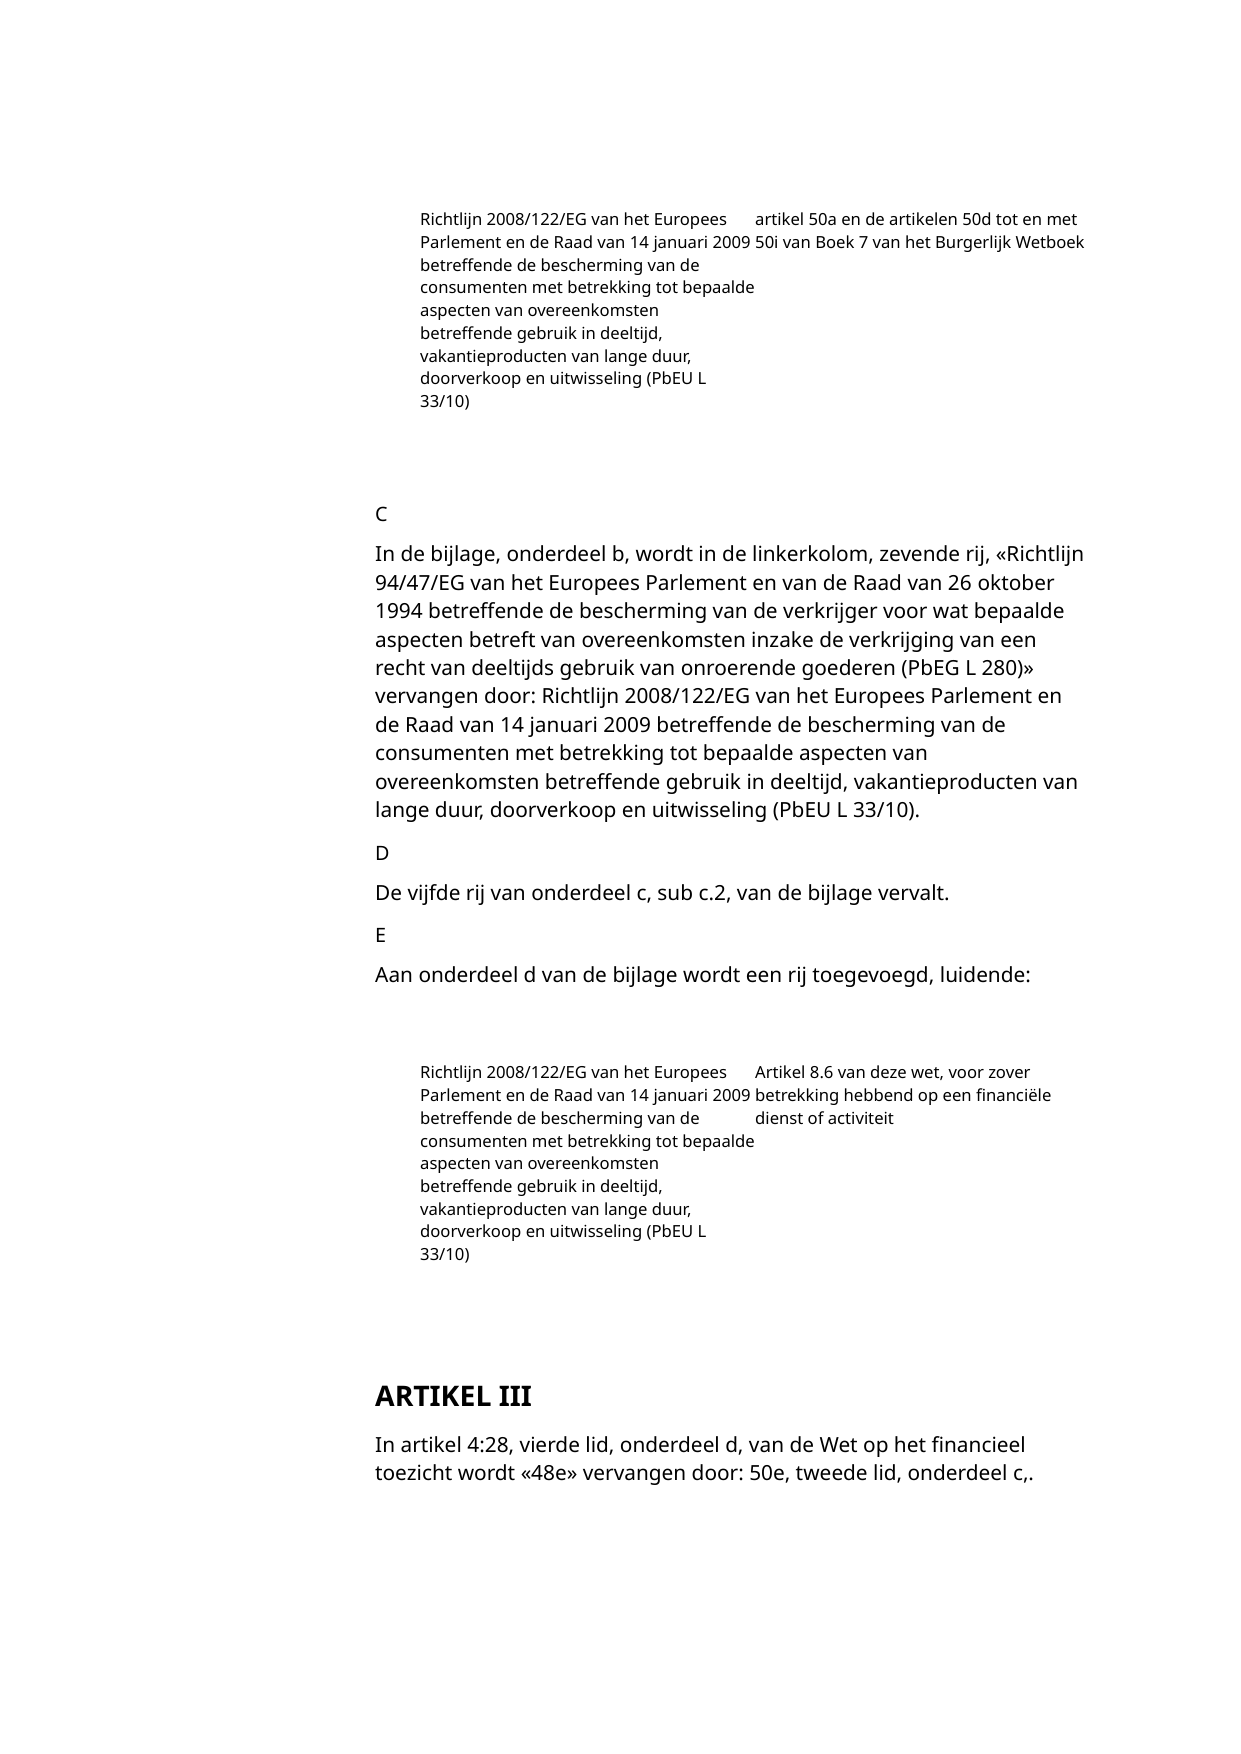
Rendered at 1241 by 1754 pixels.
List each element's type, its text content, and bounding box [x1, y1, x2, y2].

table_header Artikel 8.6 van deze wet, voor zover betrekking hebbend op een financiële dienst of activiteit [755, 1061, 1090, 1296]
text De vijfde rij van onderdeel c, sub c.2, van de bijlage vervalt. [375, 878, 1090, 906]
text Aan onderdeel d van de bijlage wordt een rij toegevoegd, luidende: [375, 960, 1090, 988]
table_header Richtlijn 2008/122/EG van het Europees Parlement en de Raad van 14 januari 2009 betreffende de bescherming van de consumenten met betrekking tot bepaalde aspecten van overeenkomsten betreffende gebruik in deeltijd, vakantieproducten van lange duur, doorverkoop en uitwisseling (PbEU L 33/10) [420, 1061, 755, 1296]
text In artikel 4:28, vierde lid, onderdeel d, van de Wet op het financieel toezicht wordt «48e» vervangen door: 50e, tweede lid, onderdeel c,. [375, 1430, 1090, 1487]
text In de bijlage, onderdeel b, wordt in de linkerkolom, zevende rij, «Richtlijn 94/47/EG van het Europees Parlement en van de Raad van 26 oktober 1994 betreffende de bescherming van de verkrijger voor wat bepaalde aspecten betreft van overeenkomsten inzake de verkrijging van een recht van deeltijds gebruik van onroerende goederen (PbEG L 280)» vervangen door: Richtlijn 2008/122/EG van het Europees Parlement en de Raad van 14 januari 2009 betreffende de bescherming van de consumenten met betrekking tot bepaalde aspecten van overeenkomsten betreffende gebruik in deeltijd, vakantieproducten van lange duur, doorverkoop en uitwisseling (PbEU L 33/10). [375, 539, 1090, 824]
text E [375, 921, 1090, 948]
subtitle ARTIKEL III [375, 1376, 1090, 1415]
table_header Richtlijn 2008/122/EG van het Europees Parlement en de Raad van 14 januari 2009 betreffende de bescherming van de consumenten met betrekking tot bepaalde aspecten van overeenkomsten betreffende gebruik in deeltijd, vakantieproducten van lange duur, doorverkoop en uitwisseling (PbEU L 33/10) [420, 208, 755, 442]
text D [375, 839, 1090, 866]
table_header artikel 50a en de artikelen 50d tot en met 50i van Boek 7 van het Burgerlijk Wetboek [755, 208, 1090, 442]
text C [375, 501, 1090, 528]
